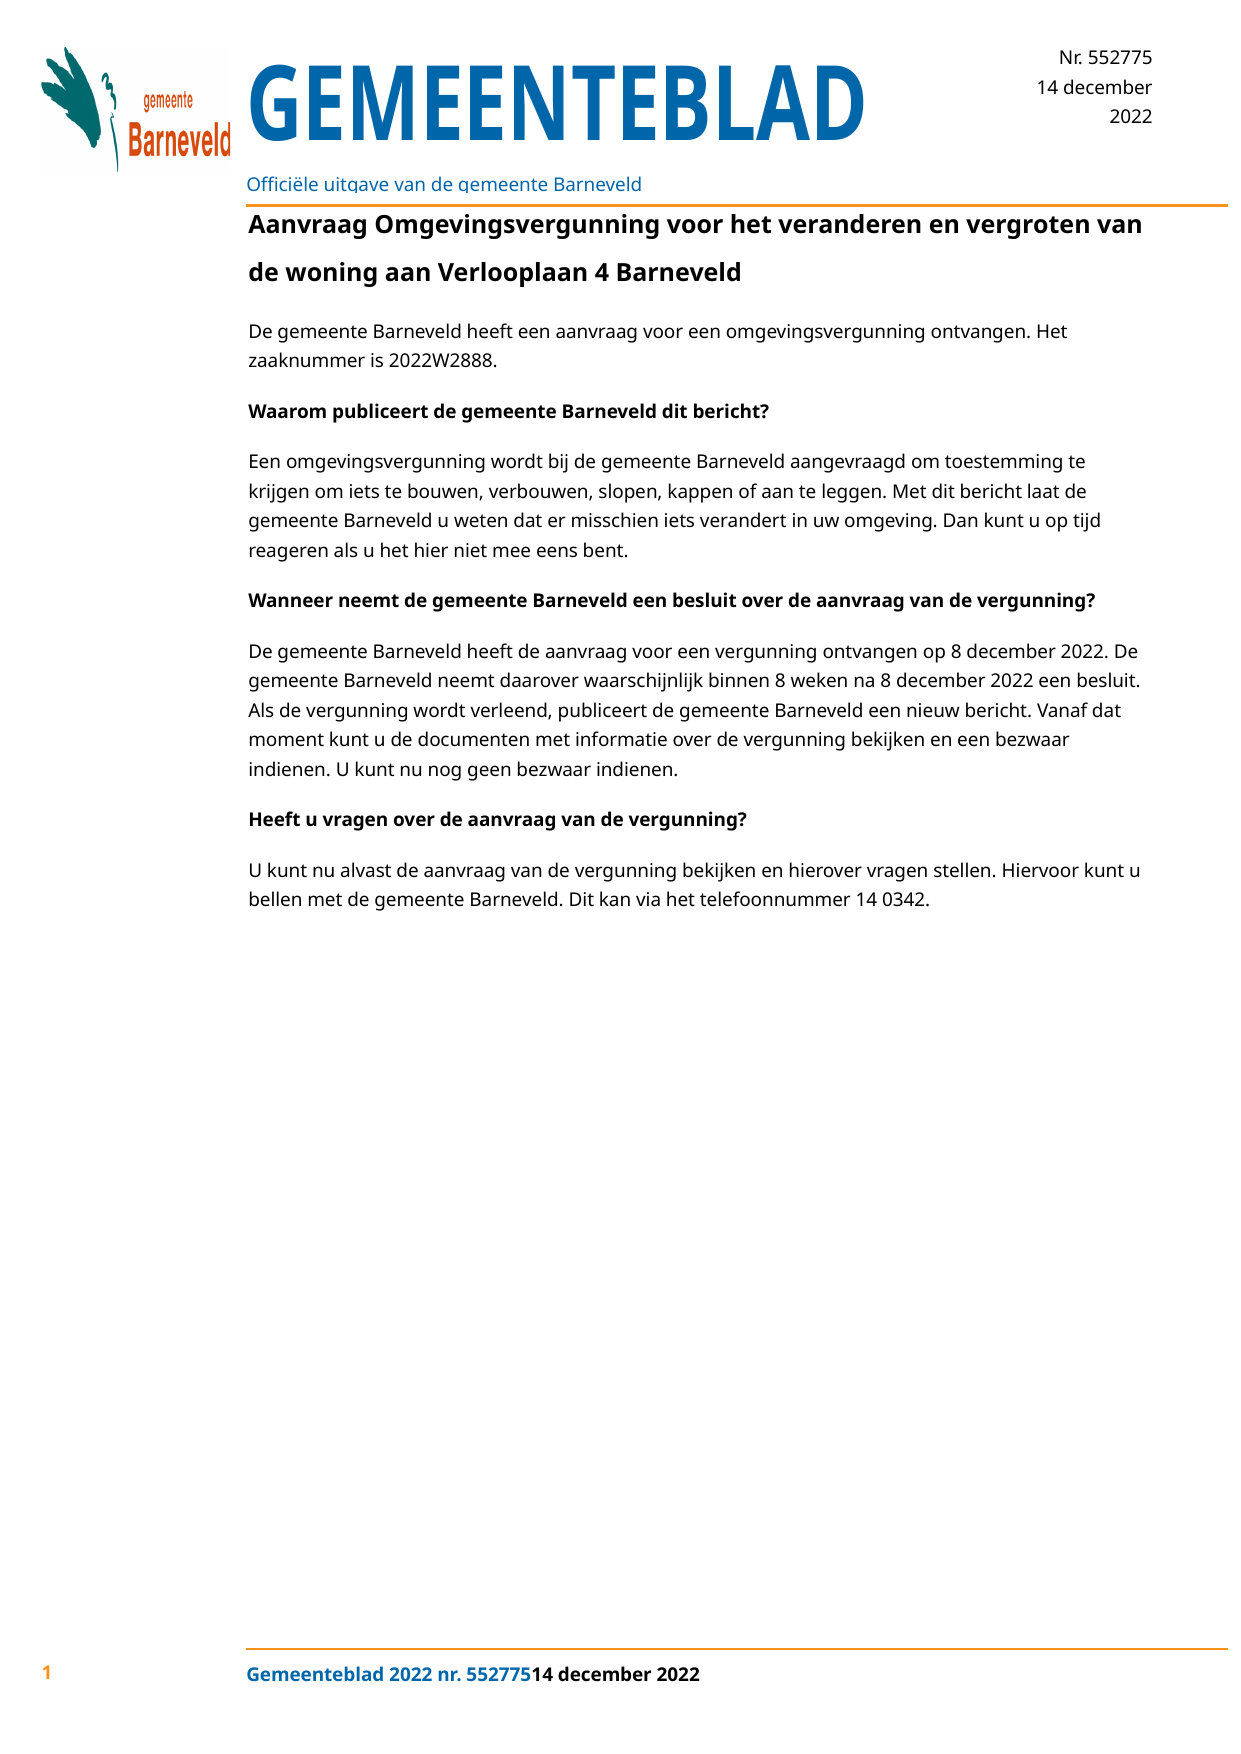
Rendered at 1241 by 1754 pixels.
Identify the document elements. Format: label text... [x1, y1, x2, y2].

text Een omgevingsvergunning wordt bij de gemeente Barneveld aangevraagd om toestemming te krijgen om iets te bouwen, verbouwen, slopen, kappen of aan te leggen. Met dit bericht laat de gemeente Barneveld u weten dat er misschien iets verandert in uw omgeving. Dan kunt u op tijd reageren als u het hier niet mee eens bent. [248, 448, 1152, 563]
text De gemeente Barneveld heeft de aanvraag voor een vergunning ontvangen op 8 december 2022. De gemeente Barneveld neemt daarover waarschijnlijk binnen 8 weken na 8 december 2022 een besluit. Als de vergunning wordt verleend, publiceert de gemeente Barneveld een nieuw bericht. Vanaf dat moment kunt u de documenten met informatie over de vergunning bekijken en een bezwaar indienen. U kunt nu nog geen bezwaar indienen. [248, 638, 1152, 782]
text De gemeente Barneveld heeft een aanvraag voor een omgevingsvergunning ontvangen. Het zaaknummer is 2022W2888. [248, 318, 1152, 373]
text Heeft u vragen over de aanvraag van de vergunning? [248, 807, 1152, 832]
text Aanvraag Omgevingsvergunning voor het veranderen en vergroten van de woning aan Verlooplaan 4 Barneveld [248, 207, 1152, 288]
text Wanneer neemt de gemeente Barneveld een besluit over de aanvraag van de vergunning? [248, 587, 1152, 613]
text U kunt nu alvast de aanvraag van de vergunning bekijken en hierover vragen stellen. Hiervoor kunt u bellen met de gemeente Barneveld. Dit kan via het telefoonnummer 14 0342. [248, 857, 1152, 912]
picture [41, 47, 231, 172]
text Waarom publiceert de gemeente Barneveld dit bericht? [248, 398, 1152, 424]
